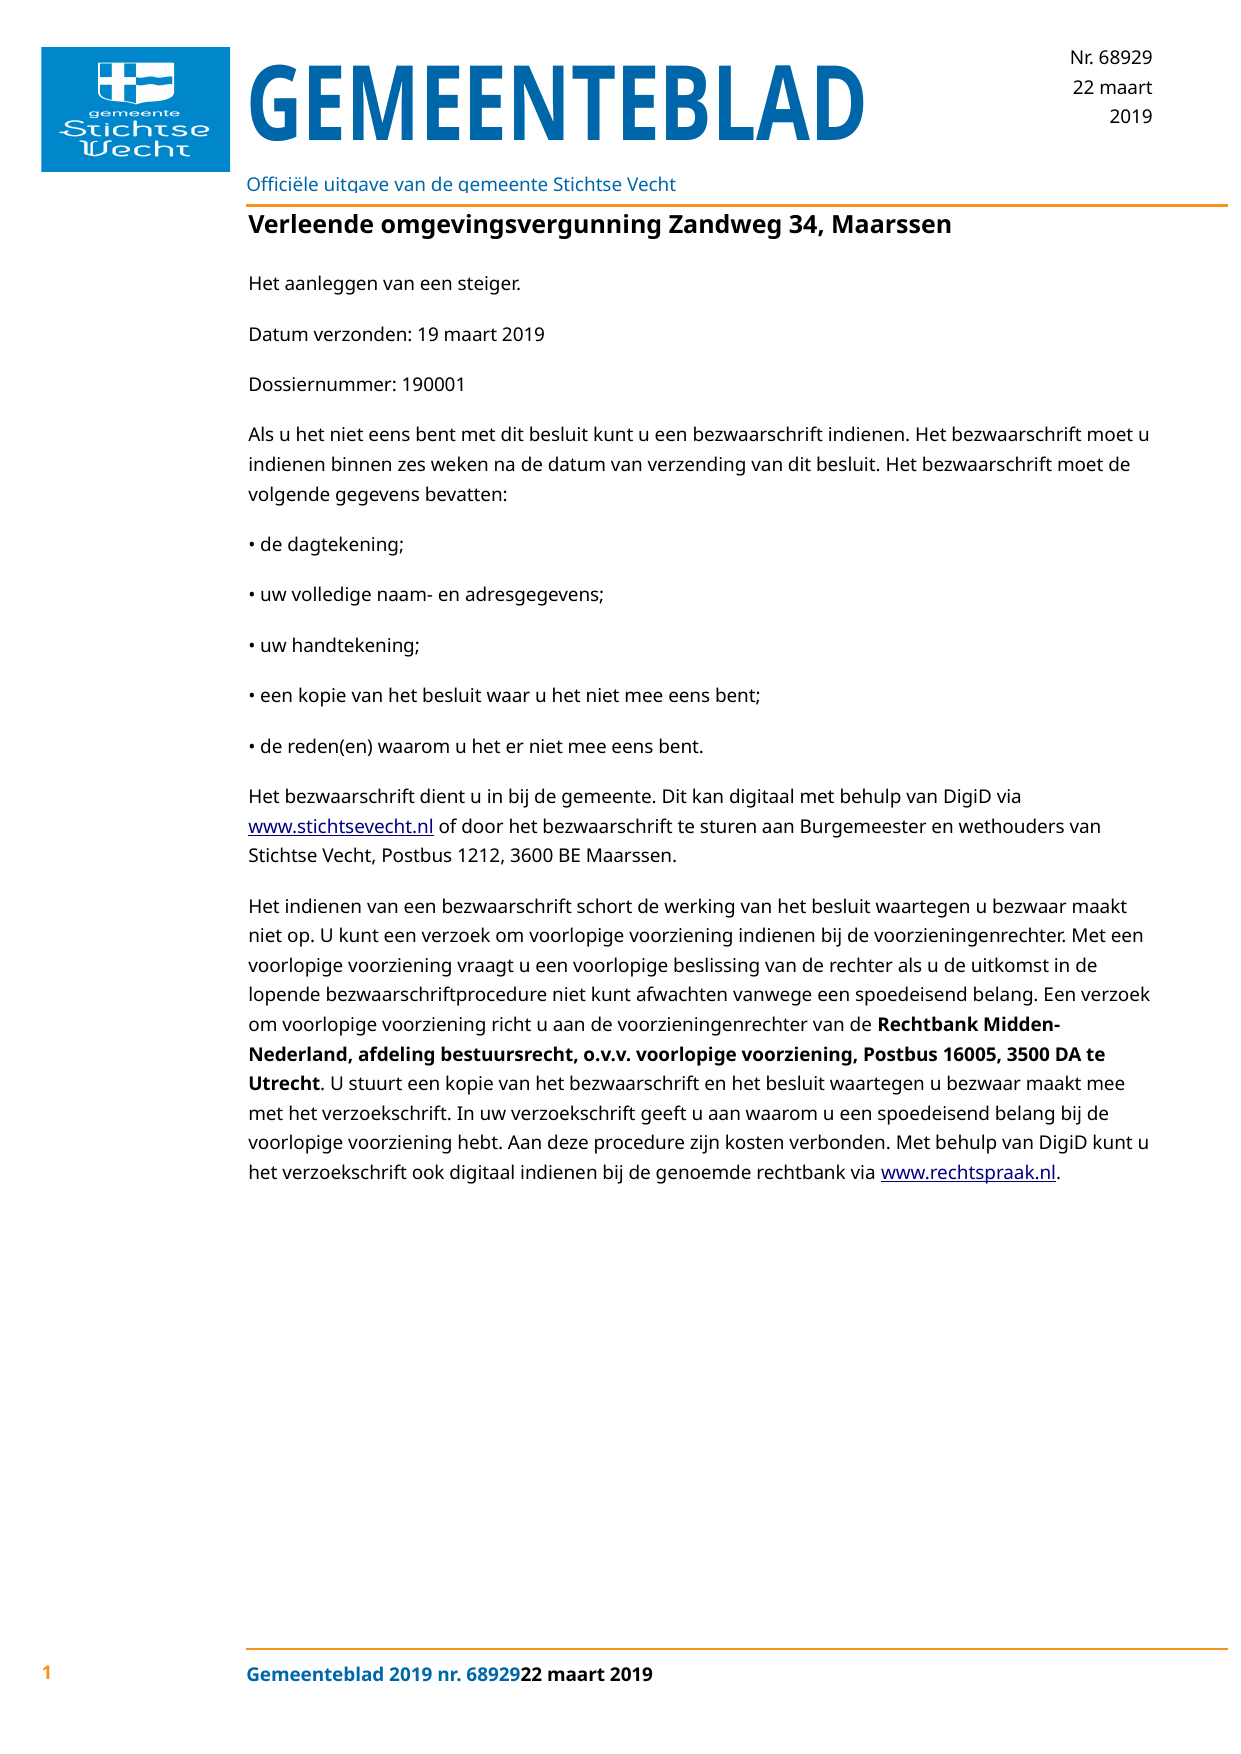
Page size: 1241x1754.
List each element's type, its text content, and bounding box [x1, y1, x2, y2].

text Het aanleggen van een steiger. [248, 270, 1152, 296]
text • uw volledige naam- en adresgegevens; [248, 582, 1152, 607]
text • de reden(en) waarom u het er niet mee eens bent. [248, 733, 1152, 758]
text Datum verzonden: 19 maart 2019 [248, 321, 1152, 346]
picture [137, 63, 174, 103]
picture [99, 63, 135, 101]
text Dossiernummer: 190001 [248, 371, 1152, 397]
text Als u het niet eens bent met dit besluit kunt u een bezwaarschrift indienen. Het bezwaarschrift moet u indienen binnen zes weken na de datum van verzending van dit besluit. Het bezwaarschrift moet de volgende gegevens bevatten: [248, 422, 1152, 506]
text Verleende omgevingsvergunning Zandweg 34, Maarssen [248, 207, 1152, 241]
text Het indienen van een bezwaarschrift schort de werking van het besluit waartegen u bezwaar maakt niet op. U kunt een verzoek om voorlopige voorziening indienen bij de voorzieningenrechter. Met een voorlopige voorziening vraagt u een voorlopige beslissing van de rechter als u de uitkomst in de lopende bezwaarschriftprocedure niet kunt afwachten vanwege een spoedeisend belang. Een verzoek om voorlopige voorziening richt u aan de voorzieningenrechter van de Rechtbank Midden-Nederland, afdeling bestuursrecht, o.v.v. voorlopige voorziening, Postbus 16005, 3500 DA te Utrecht. U stuurt een kopie van het bezwaarschrift en het besluit waartegen u bezwaar maakt mee met het verzoekschrift. In uw verzoekschrift geeft u aan waarom u een spoedeisend belang bij de voorlopige voorziening hebt. Aan deze procedure zijn kosten verbonden. Met behulp van DigiD kunt u het verzoekschrift ook digitaal indienen bij de genoemde rechtbank via www.rechtspraak.nl. [248, 893, 1152, 1185]
text • uw handtekening; [248, 632, 1152, 658]
text • een kopie van het besluit waar u het niet mee eens bent; [248, 682, 1152, 708]
text Het bezwaarschrift dient u in bij de gemeente. Dit kan digitaal met behulp van DigiD via www.stichtsevecht.nl of door het bezwaarschrift te sturen aan Burgemeester en wethouders van Stichtse Vecht, Postbus 1212, 3600 BE Maarssen. [248, 783, 1152, 868]
text • de dagtekening; [248, 531, 1152, 557]
